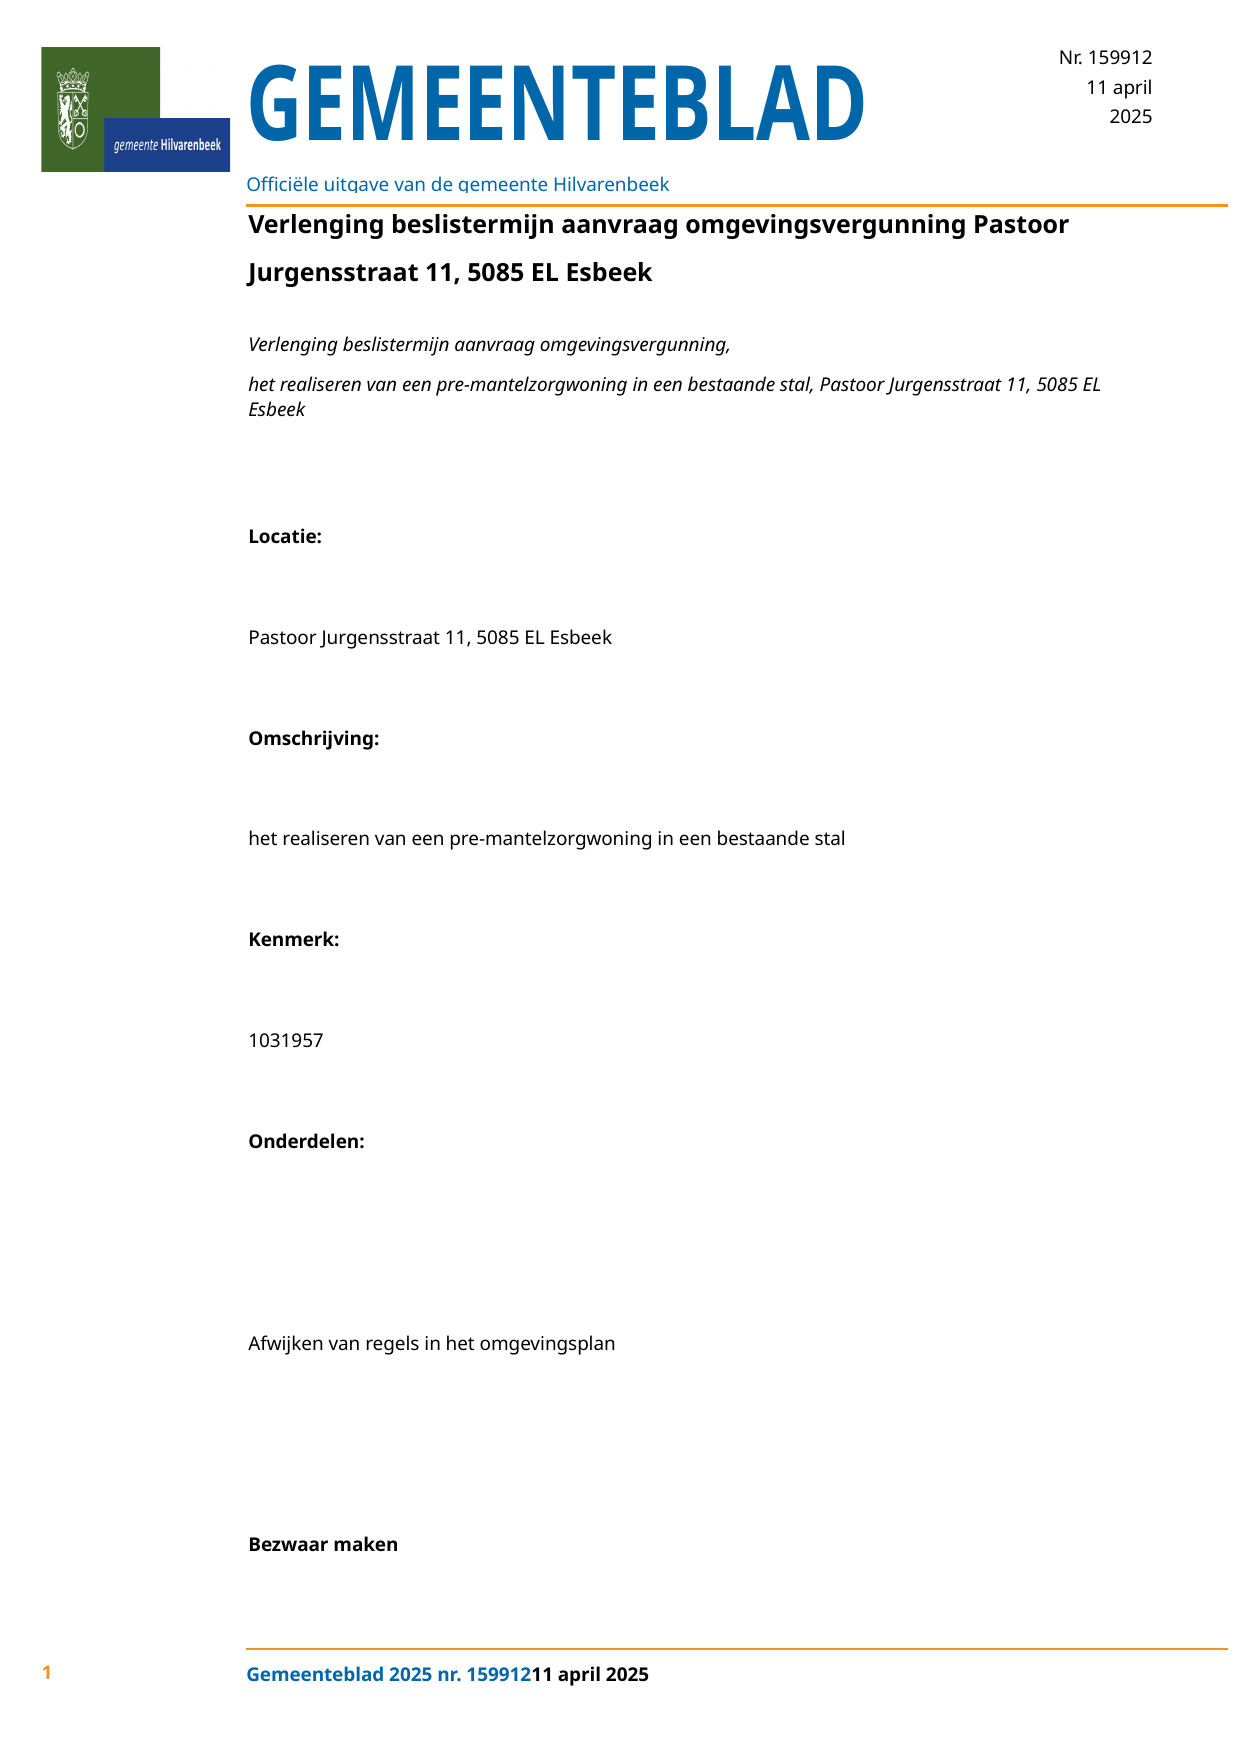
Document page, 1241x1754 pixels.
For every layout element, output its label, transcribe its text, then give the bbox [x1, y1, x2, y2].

text Omschrijving: [248, 725, 1152, 750]
text Pastoor Jurgensstraat 11, 5085 EL Esbeek [248, 624, 1152, 649]
text Afwijken van regels in het omgevingsplan [248, 1330, 1152, 1355]
text Verlenging beslistermijn aanvraag omgevingsvergunning Pastoor Jurgensstraat 11, 5085 EL Esbeek [248, 207, 1152, 288]
text het realiseren van een pre-mantelzorgwoning in een bestaande stal, Pastoor Jurgensstraat 11, 5085 EL Esbeek [248, 371, 1152, 422]
text het realiseren van een pre-mantelzorgwoning in een bestaande stal [248, 826, 1152, 851]
text Onderdelen: [248, 1128, 1152, 1154]
text Locatie: [248, 523, 1152, 549]
picture [41, 47, 231, 172]
text 1031957 [248, 1027, 1152, 1053]
text Verlenging beslistermijn aanvraag omgevingsvergunning, [248, 331, 1152, 357]
text Bezwaar maken [248, 1531, 1152, 1557]
text Kenmerk: [248, 926, 1152, 952]
